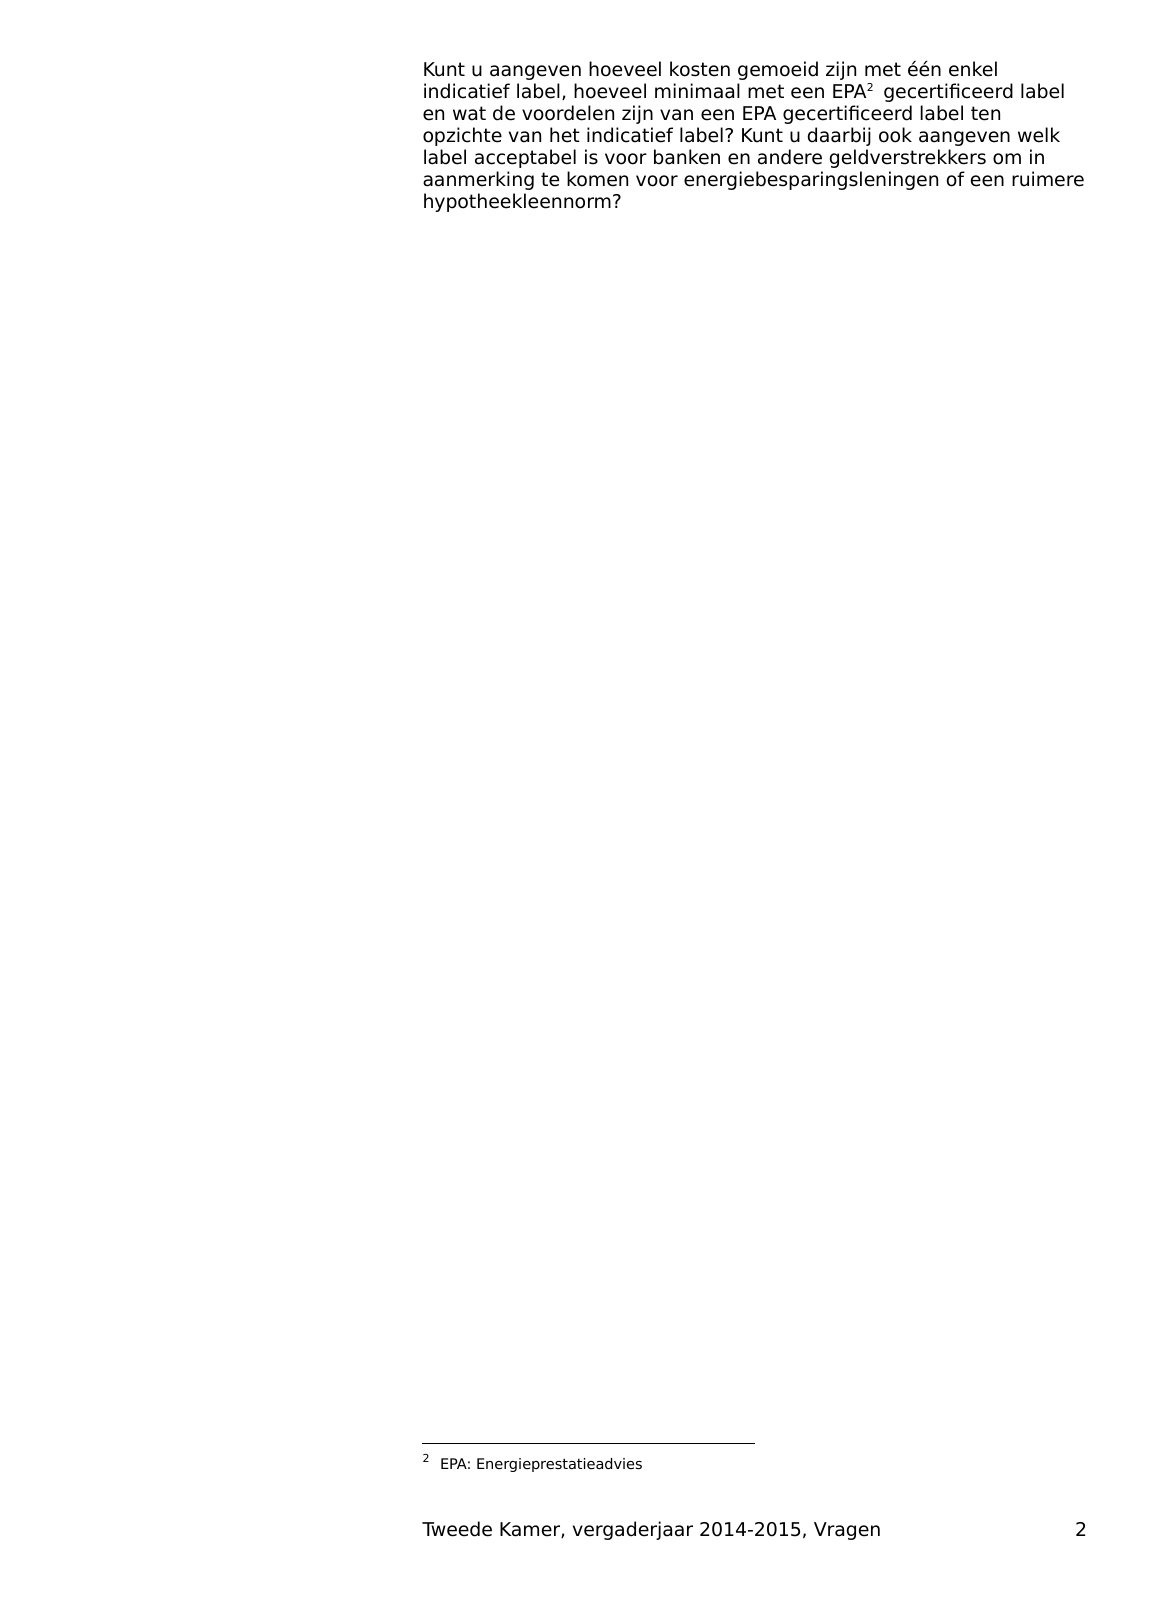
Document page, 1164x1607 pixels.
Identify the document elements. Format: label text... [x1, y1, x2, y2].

text EPA: Energieprestatieadvies [422, 1452, 1087, 1474]
text Kunt u aangeven hoeveel kosten gemoeid zijn met één enkel indicatief label, hoeveel minimaal met een EPA gecertificeerd label en wat de voordelen zijn van een EPA gecertificeerd label ten opzichte van het indicatief label? Kunt u daarbij ook aangeven welk label acceptabel is voor banken en andere geldverstrekkers om in aanmerking te komen voor energiebesparingsleningen of een ruimere hypotheekleennorm? [422, 59, 1087, 213]
